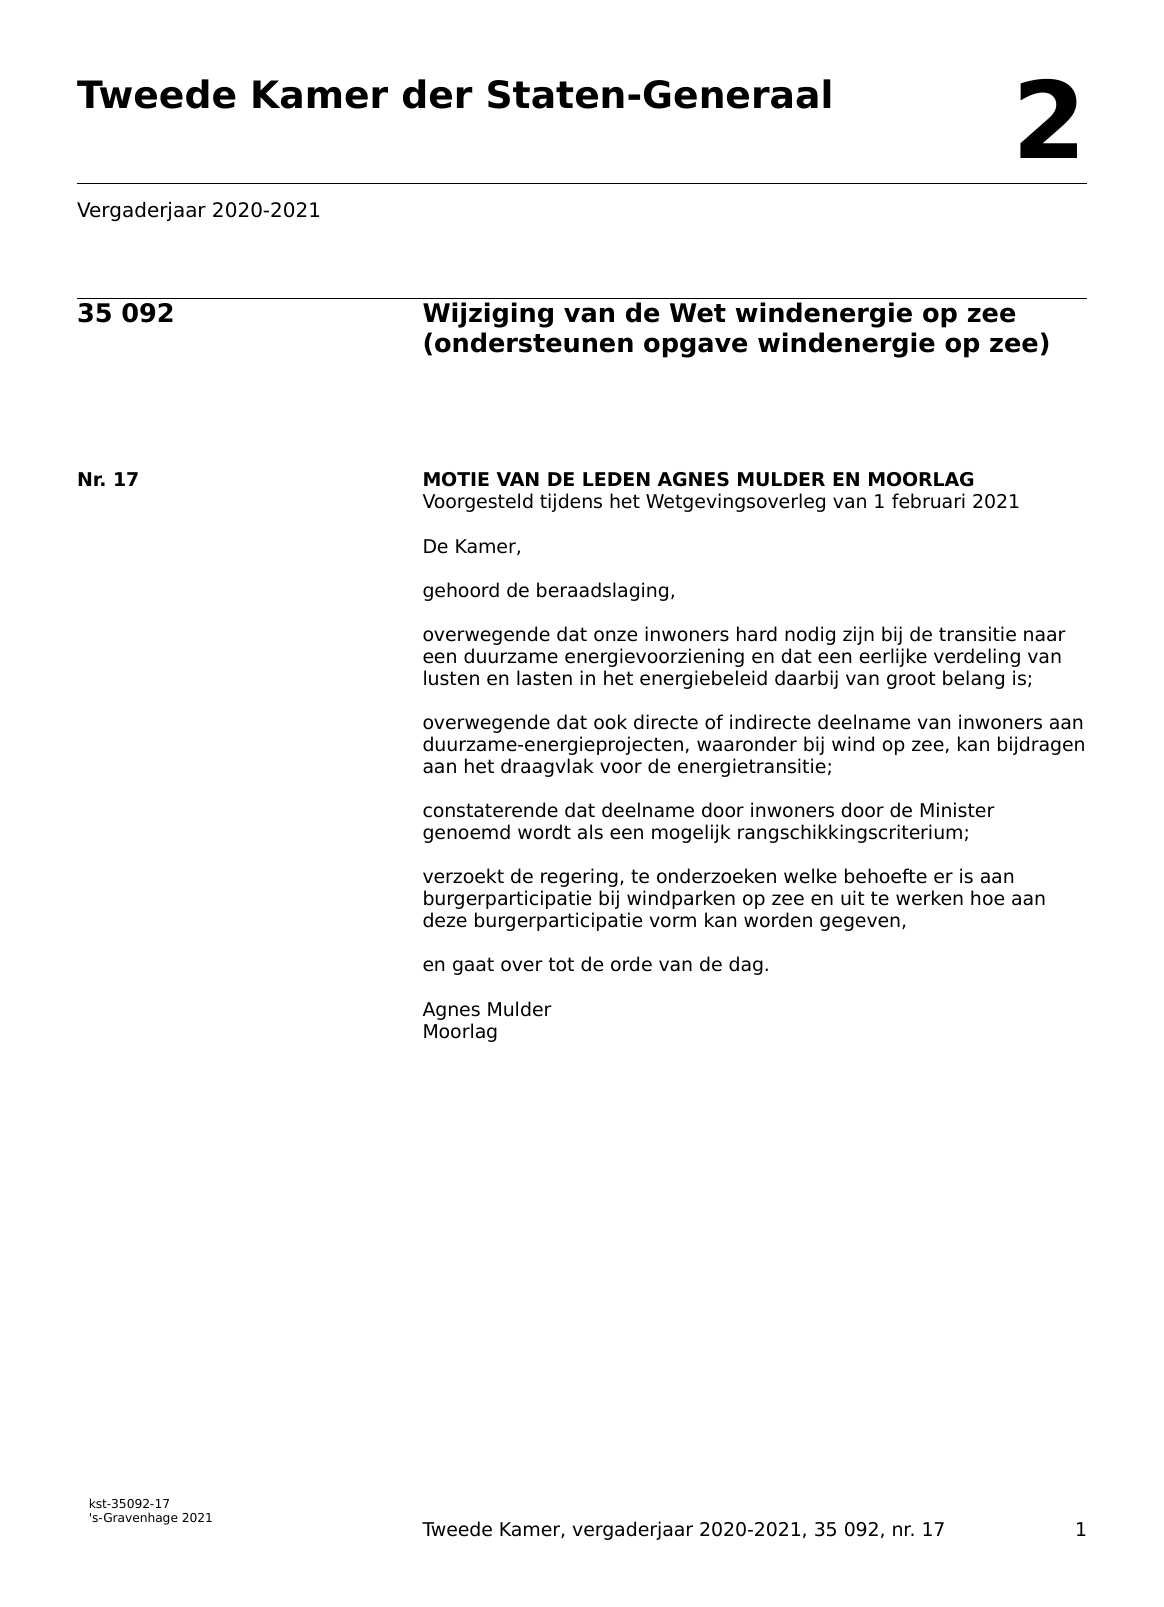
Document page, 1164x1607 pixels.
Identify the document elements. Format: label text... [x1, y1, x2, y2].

text overwegende dat ook directe of indirecte deelname van inwoners aan duurzame-energieprojecten, waaronder bij wind op zee, kan bijdragen aan het draagvlak voor de energietransitie; [422, 712, 1087, 778]
text kst-35092-17 [88, 1497, 323, 1511]
subtitle Nr. 17 MOTIE VAN DE LEDEN AGNES MULDER EN MOORLAG [77, 469, 1087, 491]
table_header Tweede Kamer der Staten-Generaal [77, 59, 886, 183]
text Agnes Mulder [422, 998, 1087, 1021]
text verzoekt de regering, te onderzoeken welke behoefte er is aan burgerparticipatie bij windparken op zee en uit te werken hoe aan deze burgerparticipatie vorm kan worden gegeven, [422, 866, 1087, 932]
text en gaat over tot de orde van de dag. [422, 954, 1087, 976]
text 's-Gravenhage 2021 [88, 1511, 323, 1525]
text overwegende dat onze inwoners hard nodig zijn bij de transitie naar een duurzame energievoorziening en dat een eerlijke verdeling van lusten en lasten in het energiebeleid daarbij van groot belang is; [422, 624, 1087, 690]
text Voorgesteld tijdens het Wetgevingsoverleg van 1 februari 2021 [422, 491, 1087, 513]
text Moorlag [422, 1021, 1087, 1042]
text constaterende dat deelname door inwoners door de Minister genoemd wordt als een mogelijk rangschikkingscriterium; [422, 800, 1087, 844]
subtitle 35 092 Wijziging van de Wet windenergie op zee (ondersteunen opgave windenergie op zee) [77, 299, 1087, 358]
table_cell Vergaderjaar 2020-2021 [77, 184, 1087, 298]
text De Kamer, [422, 536, 1087, 557]
table_header 2 [886, 59, 1087, 183]
text gehoord de beraadslaging, [422, 580, 1087, 602]
